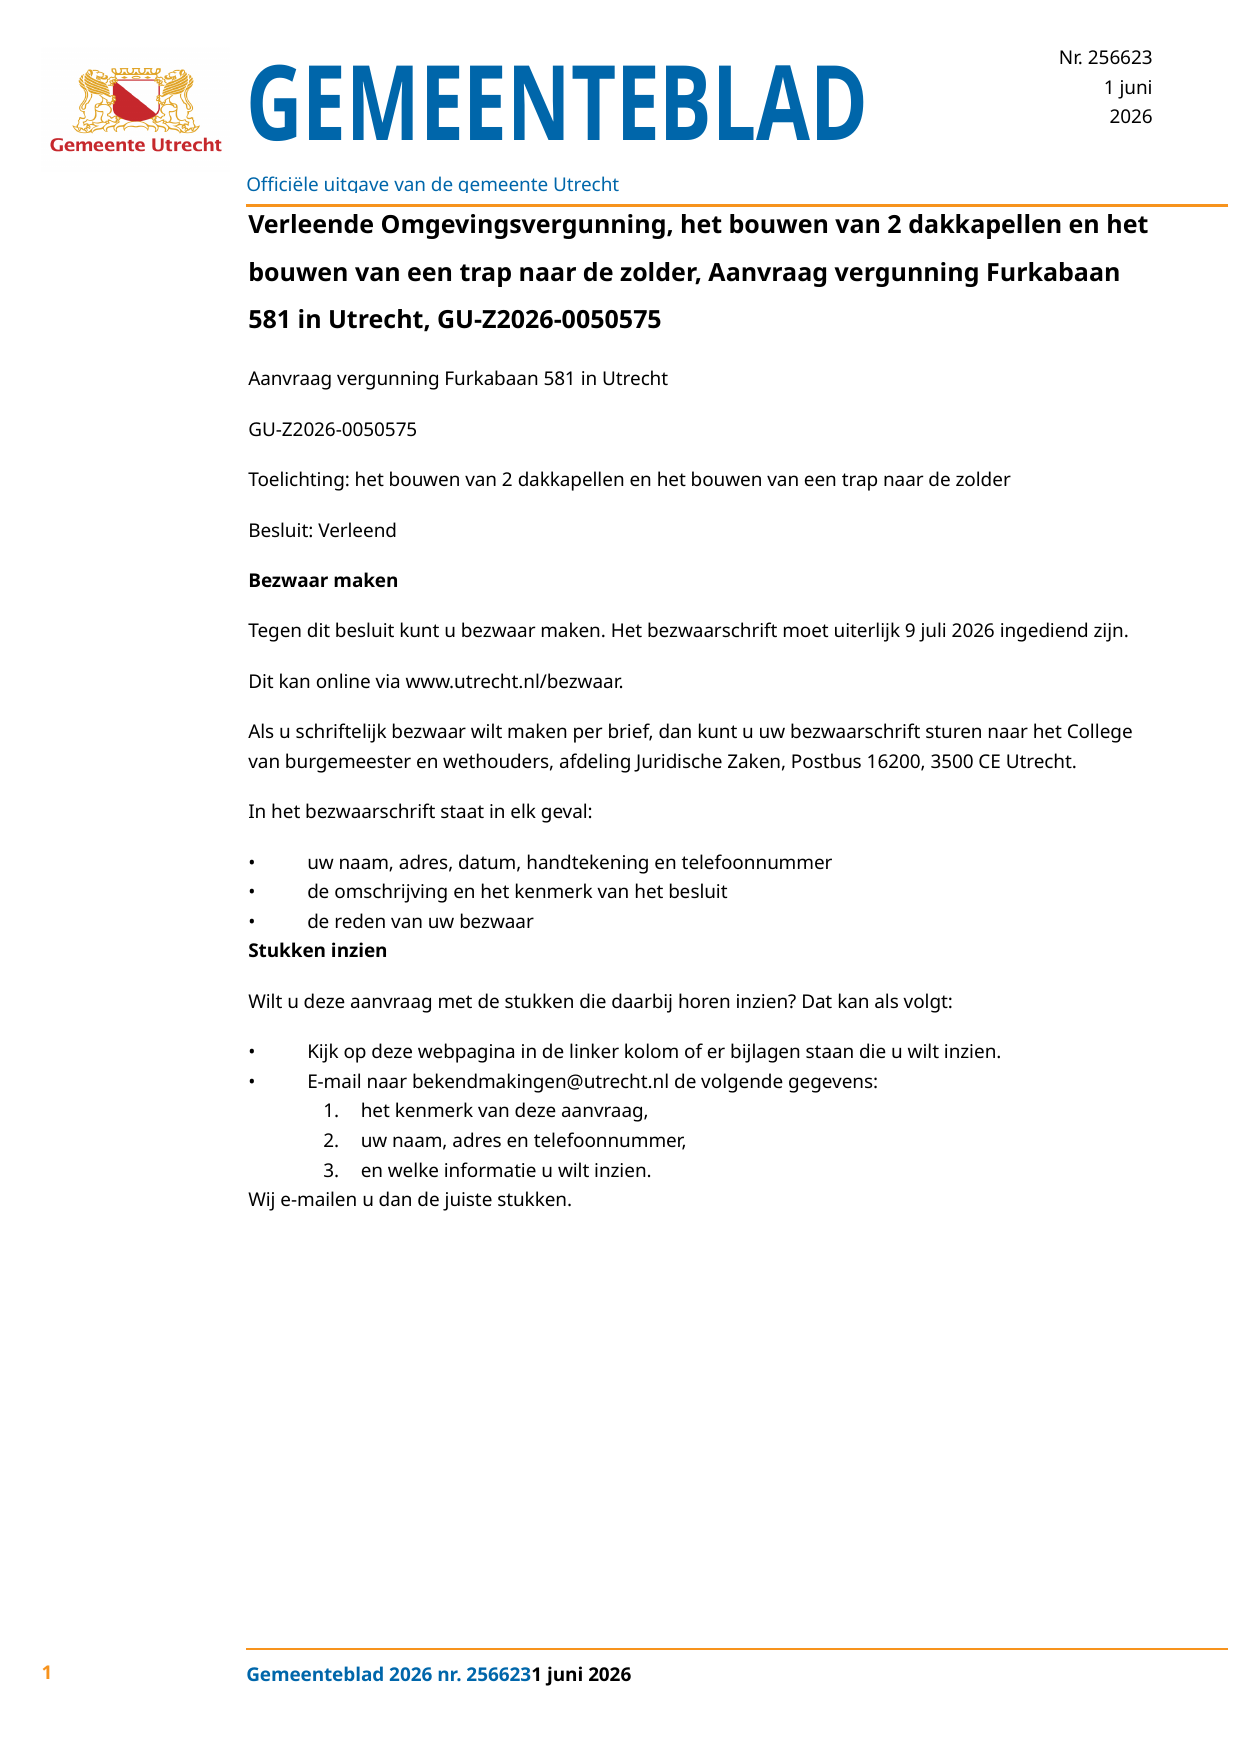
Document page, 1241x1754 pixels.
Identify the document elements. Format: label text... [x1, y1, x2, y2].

text Bezwaar maken [248, 567, 1152, 593]
text Dit kan online via www.utrecht.nl/bezwaar. [248, 668, 1152, 694]
text Aanvraag vergunning Furkabaan 581 in Utrecht [248, 366, 1152, 391]
text Verleende Omgevingsvergunning, het bouwen van 2 dakkapellen en het bouwen van een trap naar de zolder, Aanvraag vergunning Furkabaan 581 in Utrecht, GU-Z2026-0050575 [248, 207, 1152, 336]
list het kenmerk van deze aanvraag, [323, 1098, 1152, 1123]
picture [41, 47, 231, 172]
list en welke informatie u wilt inzien. [323, 1157, 1152, 1182]
text Stukken inzien [248, 938, 1152, 963]
list Kijk op deze webpagina in de linker kolom of er bijlagen staan die u wilt inzien. [248, 1038, 1152, 1064]
text In het bezwaarschrift staat in elk geval: [248, 798, 1152, 824]
list de omschrijving en het kenmerk van het besluit [248, 878, 1152, 904]
text Toelichting: het bouwen van 2 dakkapellen en het bouwen van een trap naar de zolder [248, 466, 1152, 492]
text Als u schriftelijk bezwaar wilt maken per brief, dan kunt u uw bezwaarschrift sturen naar het College van burgemeester en wethouders, afdeling Juridische Zaken, Postbus 16200, 3500 CE Utrecht. [248, 718, 1152, 774]
text Besluit: Verleend [248, 517, 1152, 542]
text Wilt u deze aanvraag met de stukken die daarbij horen inzien? Dat kan als volgt: [248, 988, 1152, 1014]
list uw naam, adres en telefoonnummer, [323, 1127, 1152, 1153]
list uw naam, adres, datum, handtekening en telefoonnummer [248, 849, 1152, 874]
text Wij e-mailen u dan de juiste stukken. [248, 1186, 1152, 1212]
list E-mail naar bekendmakingen@utrecht.nl de volgende gegevens: [248, 1068, 1152, 1094]
text Tegen dit besluit kunt u bezwaar maken. Het bezwaarschrift moet uiterlijk 9 juli 2026 ingediend zijn. [248, 618, 1152, 643]
list de reden van uw bezwaar [248, 908, 1152, 934]
text GU-Z2026-0050575 [248, 416, 1152, 442]
